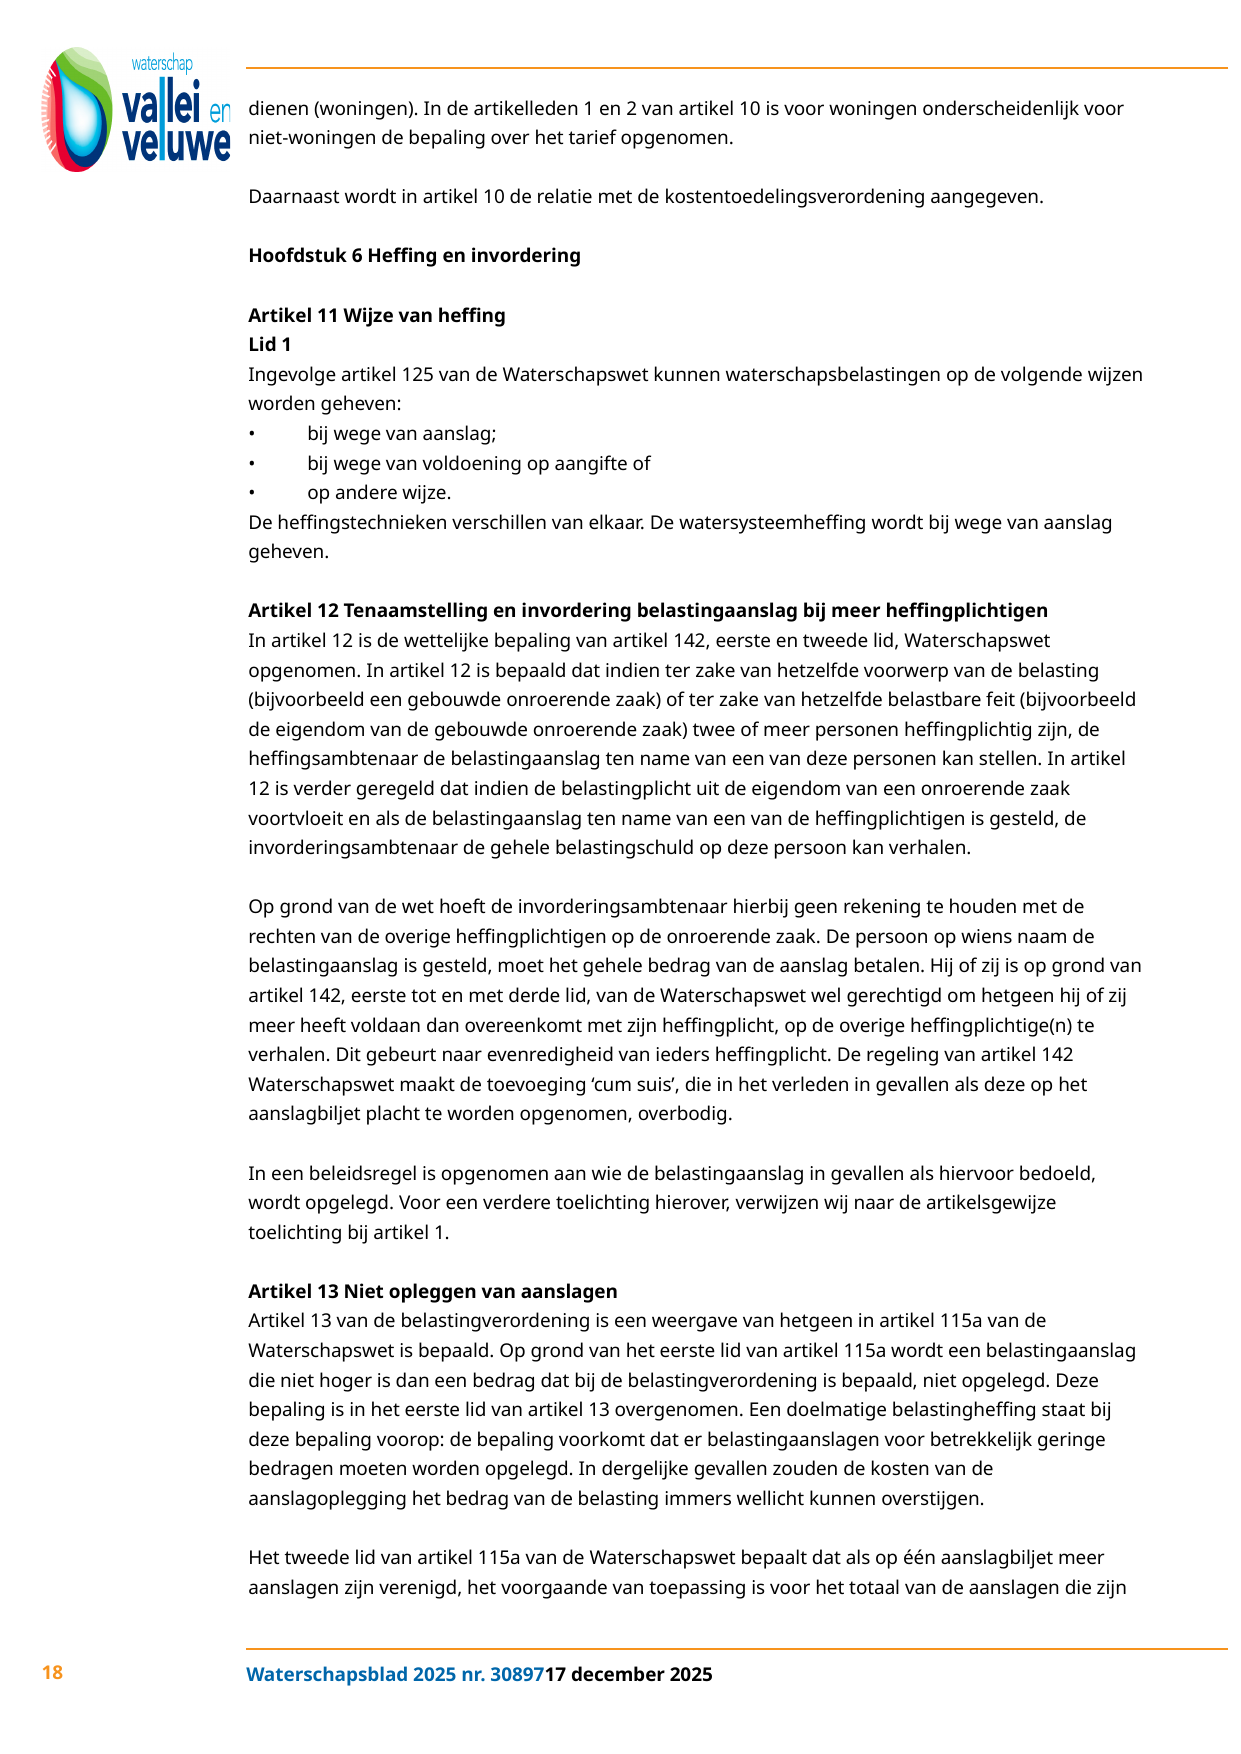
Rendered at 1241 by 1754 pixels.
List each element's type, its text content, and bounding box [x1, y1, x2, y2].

text Artikel 13 Niet opleggen van aanslagen [248, 1278, 1152, 1304]
text De heffingstechnieken verschillen van elkaar. De watersysteemheffing wordt bij wege van aanslag geheven. [248, 509, 1152, 564]
text Hoofdstuk 6 Heffing en invordering [248, 243, 1152, 268]
text Op grond van de wet hoeft de invorderingsambtenaar hierbij geen rekening te houden met de rechten van de overige heffingplichtigen op de onroerende zaak. De persoon op wiens naam de belastingaanslag is gesteld, moet het gehele bedrag van de aanslag betalen. Hij of zij is op grond van artikel 142, eerste tot en met derde lid, van de Waterschapswet wel gerechtigd om hetgeen hij of zij meer heeft voldaan dan overeenkomt met zijn heffingplicht, op de overige heffingplichtige(n) te verhalen. Dit gebeurt naar evenredigheid van ieders heffingplicht. De regeling van artikel 142 Waterschapswet maakt de toevoeging ‘cum suis’, die in het verleden in gevallen als deze op het aanslagbiljet placht te worden opgenomen, overbodig. [248, 893, 1152, 1126]
text Lid 1 [248, 331, 1152, 357]
text Artikel 11 Wijze van heffing [248, 302, 1152, 328]
text In een beleidsregel is opgenomen aan wie de belastingaanslag in gevallen als hiervoor bedoeld, wordt opgelegd. Voor een verdere toelichting hierover, verwijzen wij naar de artikelsgewijze toelichting bij artikel 1. [248, 1160, 1152, 1245]
list bij wege van voldoening op aangifte of [248, 450, 1152, 476]
text Artikel 13 van de belastingverordening is een weergave van hetgeen in artikel 115a van de Waterschapswet is bepaald. Op grond van het eerste lid van artikel 115a wordt een belastingaanslag die niet hoger is dan een bedrag dat bij de belastingverordening is bepaald, niet opgelegd. Deze bepaling is in het eerste lid van artikel 13 overgenomen. Een doelmatige belastingheffing staat bij deze bepaling voorop: de bepaling voorkomt dat er belastingaanslagen voor betrekkelijk geringe bedragen moeten worden opgelegd. In dergelijke gevallen zouden de kosten van de aanslagoplegging het bedrag van de belasting immers wellicht kunnen overstijgen. [248, 1308, 1152, 1511]
list op andere wijze. [248, 479, 1152, 505]
text Daarnaast wordt in artikel 10 de relatie met de kostentoedelingsverordening aangegeven. [248, 183, 1152, 209]
list bij wege van aanslag; [248, 420, 1152, 446]
text Ingevolge artikel 125 van de Waterschapswet kunnen waterschapsbelastingen op de volgende wijzen worden geheven: [248, 361, 1152, 416]
text Artikel 12 Tenaamstelling en invordering belastingaanslag bij meer heffingplichtigen [248, 598, 1152, 623]
text In artikel 12 is de wettelijke bepaling van artikel 142, eerste en tweede lid, Waterschapswet opgenomen. In artikel 12 is bepaald dat indien ter zake van hetzelfde voorwerp van de belasting (bijvoorbeeld een gebouwde onroerende zaak) of ter zake van hetzelfde belastbare feit (bijvoorbeeld de eigendom van de gebouwde onroerende zaak) twee of meer personen heffingplichtig zijn, de heffingsambtenaar de belastingaanslag ten name van een van deze personen kan stellen. In artikel 12 is verder geregeld dat indien de belastingplicht uit de eigendom van een onroerende zaak voortvloeit en als de belastingaanslag ten name van een van de heffingplichtigen is gesteld, de invorderingsambtenaar de gehele belastingschuld op deze persoon kan verhalen. [248, 627, 1152, 860]
picture [41, 47, 231, 172]
text dienen (woningen). In de artikelleden 1 en 2 van artikel 10 is voor woningen onderscheidenlijk voor niet-woningen de bepaling over het tarief opgenomen. [248, 95, 1152, 150]
text Het tweede lid van artikel 115a van de Waterschapswet bepaalt dat als op één aanslagbiljet meer aanslagen zijn verenigd, het voorgaande van toepassing is voor het totaal van de aanslagen die zijn [248, 1544, 1152, 1600]
